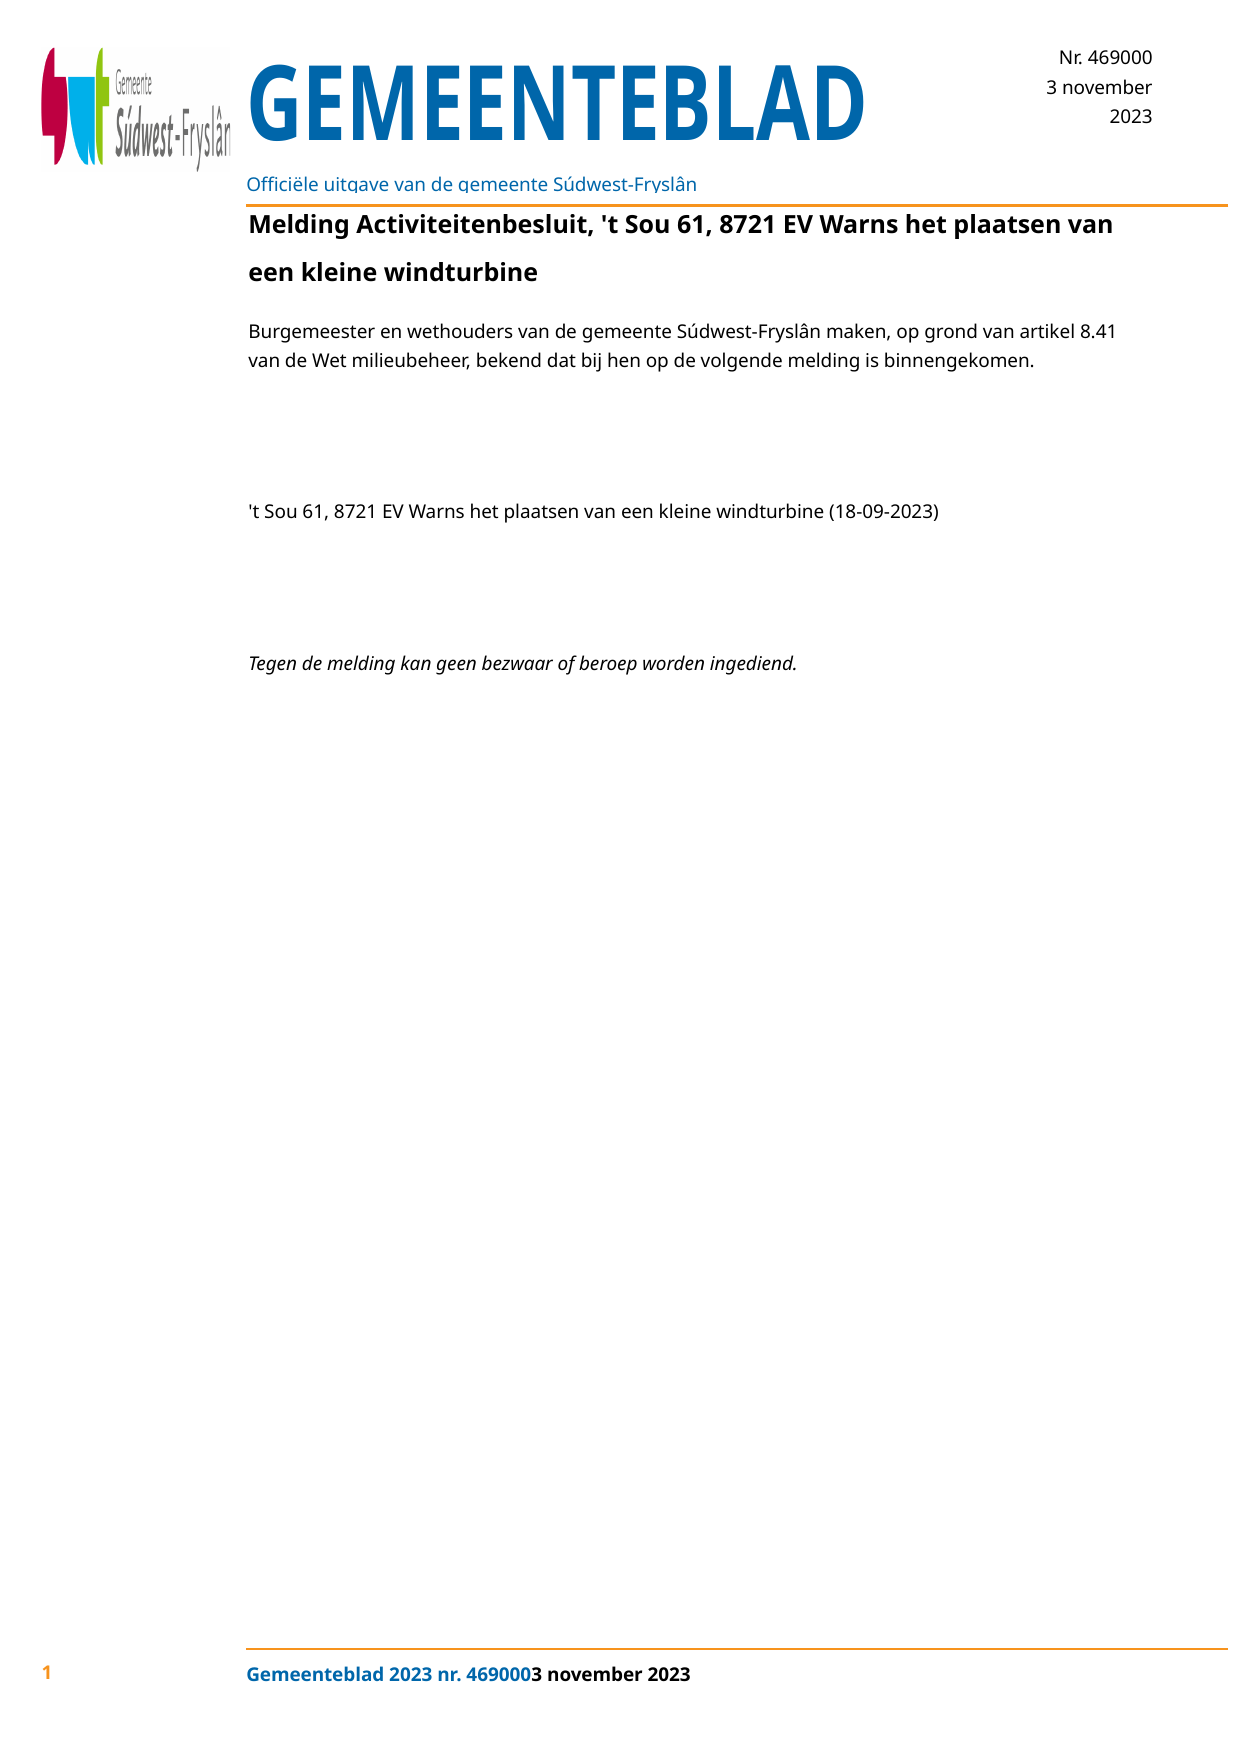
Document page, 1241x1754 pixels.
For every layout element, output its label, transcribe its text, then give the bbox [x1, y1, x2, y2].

text Burgemeester en wethouders van de gemeente Súdwest-Fryslân maken, op grond van artikel 8.41 van de Wet milieubeheer, bekend dat bij hen op de volgende melding is binnengekomen. [248, 318, 1152, 373]
text Melding Activiteitenbesluit, 't Sou 61, 8721 EV Warns het plaatsen van een kleine windturbine [248, 207, 1152, 288]
picture [41, 47, 231, 172]
text Tegen de melding kan geen bezwaar of beroep worden ingediend. [248, 650, 1152, 676]
text 't Sou 61, 8721 EV Warns het plaatsen van een kleine windturbine (18-09-2023) [248, 499, 1152, 524]
